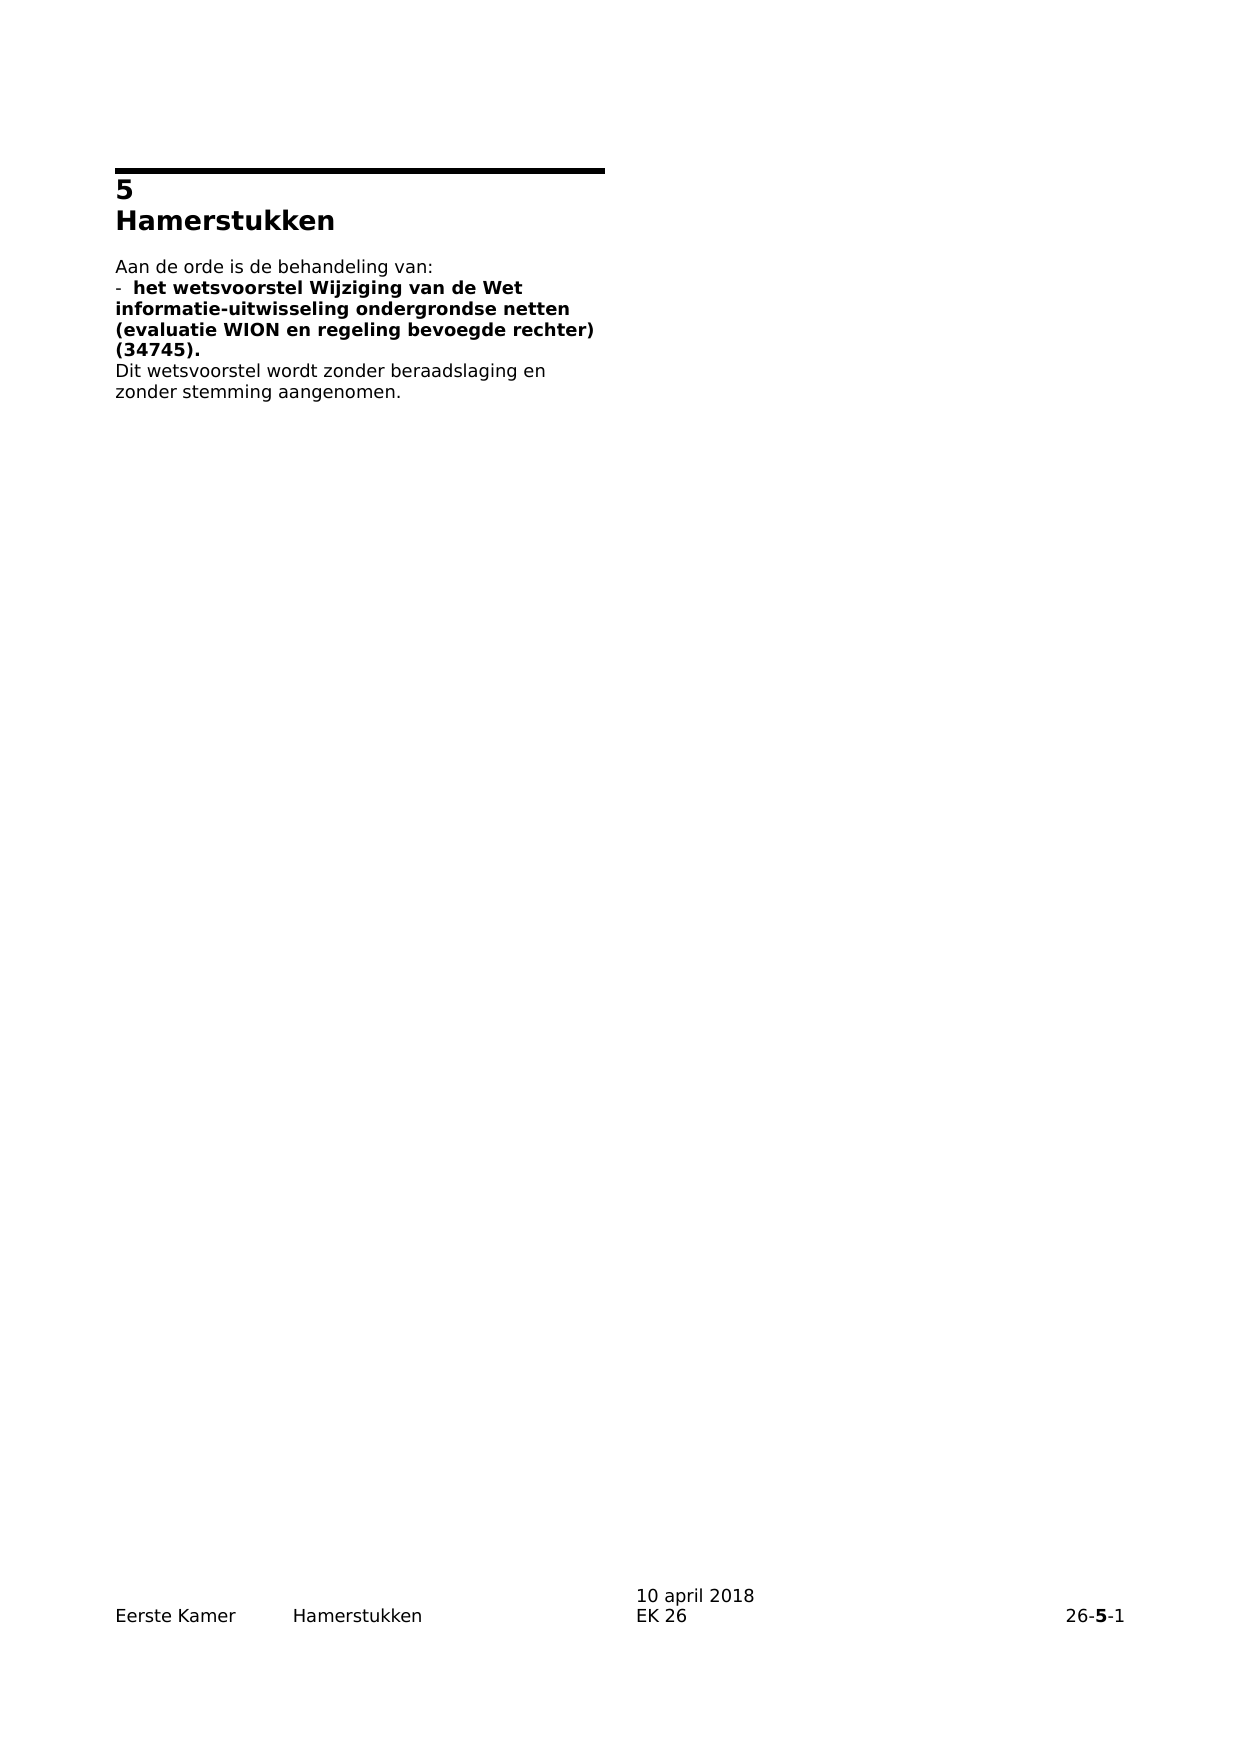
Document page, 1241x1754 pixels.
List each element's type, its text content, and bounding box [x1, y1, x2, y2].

title 5 Hamerstukken [115, 174, 605, 237]
text Dit wetsvoorstel wordt zonder beraadslaging en zonder stemming aangenomen. [115, 361, 605, 403]
text Aan de orde is de behandeling van: [115, 257, 605, 278]
list het wetsvoorstel Wijziging van de Wet informatie-uitwisseling ondergrondse netten (evaluatie WION en regeling bevoegde rechter) (34745). [115, 278, 605, 361]
